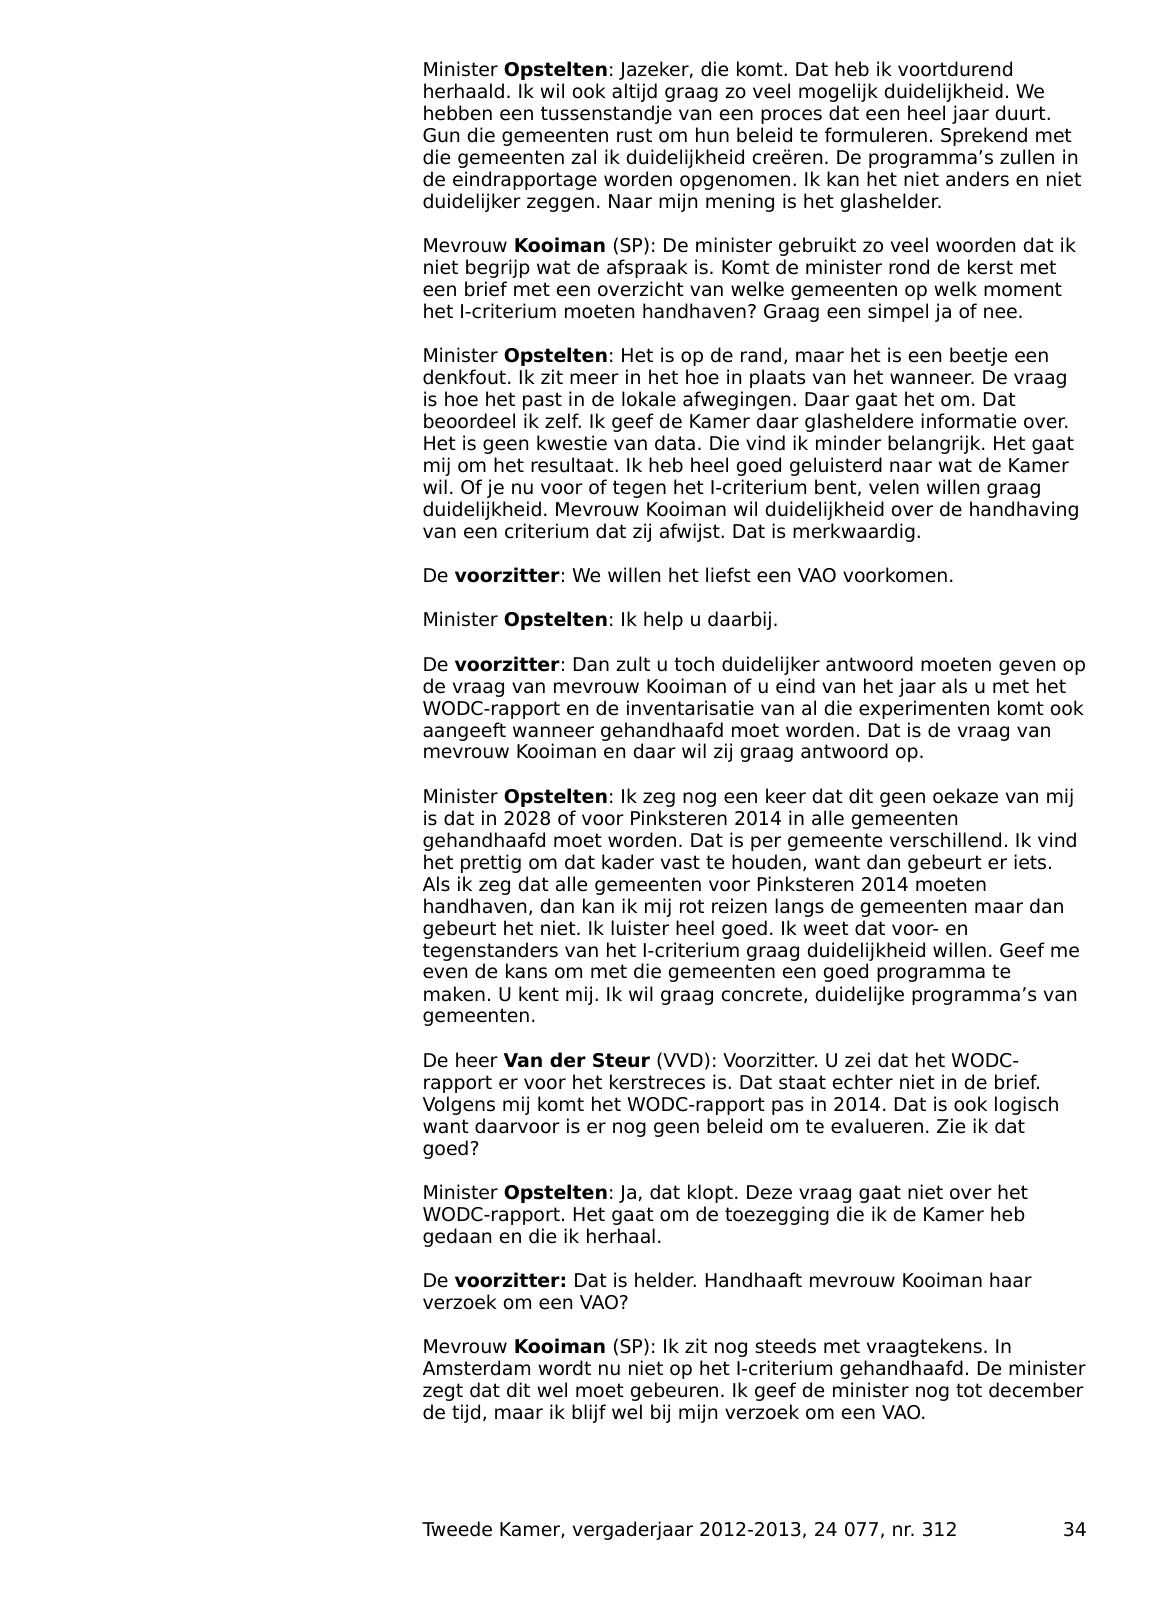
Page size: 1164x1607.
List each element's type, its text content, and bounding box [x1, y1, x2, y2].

text Minister Opstelten: Ja, dat klopt. Deze vraag gaat niet over het WODC-rapport. Het gaat om de toezegging die ik de Kamer heb gedaan en die ik herhaal. [422, 1182, 1087, 1248]
text De voorzitter: Dat is helder. Handhaaft mevrouw Kooiman haar verzoek om een VAO? [422, 1270, 1087, 1314]
text Minister Opstelten: Het is op de rand, maar het is een beetje een denkfout. Ik zit meer in het hoe in plaats van het wanneer. De vraag is hoe het past in de lokale afwegingen. Daar gaat het om. Dat beoordeel ik zelf. Ik geef de Kamer daar glasheldere informatie over. Het is geen kwestie van data. Die vind ik minder belangrijk. Het gaat mij om het resultaat. Ik heb heel goed geluisterd naar wat de Kamer wil. Of je nu voor of tegen het I-criterium bent, velen willen graag duidelijkheid. Mevrouw Kooiman wil duidelijkheid over de handhaving van een criterium dat zij afwijst. Dat is merkwaardig. [422, 345, 1087, 543]
text Mevrouw Kooiman (SP): De minister gebruikt zo veel woorden dat ik niet begrijp wat de afspraak is. Komt de minister rond de kerst met een brief met een overzicht van welke gemeenten op welk moment het I-criterium moeten handhaven? Graag een simpel ja of nee. [422, 235, 1087, 323]
text Minister Opstelten: Ik help u daarbij. [422, 609, 1087, 631]
text De heer Van der Steur (VVD): Voorzitter. U zei dat het WODC-rapport er voor het kerstreces is. Dat staat echter niet in de brief. Volgens mij komt het WODC-rapport pas in 2014. Dat is ook logisch want daarvoor is er nog geen beleid om te evalueren. Zie ik dat goed? [422, 1049, 1087, 1159]
text Mevrouw Kooiman (SP): Ik zit nog steeds met vraagtekens. In Amsterdam wordt nu niet op het I-criterium gehandhaafd. De minister zegt dat dit wel moet gebeuren. Ik geef de minister nog tot december de tijd, maar ik blijf wel bij mijn verzoek om een VAO. [422, 1336, 1087, 1424]
text Minister Opstelten: Jazeker, die komt. Dat heb ik voortdurend herhaald. Ik wil ook altijd graag zo veel mogelijk duidelijkheid. We hebben een tussenstandje van een proces dat een heel jaar duurt. Gun die gemeenten rust om hun beleid te formuleren. Sprekend met die gemeenten zal ik duidelijkheid creëren. De programma’s zullen in de eindrapportage worden opgenomen. Ik kan het niet anders en niet duidelijker zeggen. Naar mijn mening is het glashelder. [422, 59, 1087, 213]
text De voorzitter: We willen het liefst een VAO voorkomen. [422, 565, 1087, 587]
text De voorzitter: Dan zult u toch duidelijker antwoord moeten geven op de vraag van mevrouw Kooiman of u eind van het jaar als u met het WODC-rapport en de inventarisatie van al die experimenten komt ook aangeeft wanneer gehandhaafd moet worden. Dat is de vraag van mevrouw Kooiman en daar wil zij graag antwoord op. [422, 653, 1087, 763]
text Minister Opstelten: Ik zeg nog een keer dat dit geen oekaze van mij is dat in 2028 of voor Pinksteren 2014 in alle gemeenten gehandhaafd moet worden. Dat is per gemeente verschillend. Ik vind het prettig om dat kader vast te houden, want dan gebeurt er iets. Als ik zeg dat alle gemeenten voor Pinksteren 2014 moeten handhaven, dan kan ik mij rot reizen langs de gemeenten maar dan gebeurt het niet. Ik luister heel goed. Ik weet dat voor- en tegenstanders van het I-criterium graag duidelijkheid willen. Geef me even de kans om met die gemeenten een goed programma te maken. U kent mij. Ik wil graag concrete, duidelijke programma’s van gemeenten. [422, 786, 1087, 1027]
